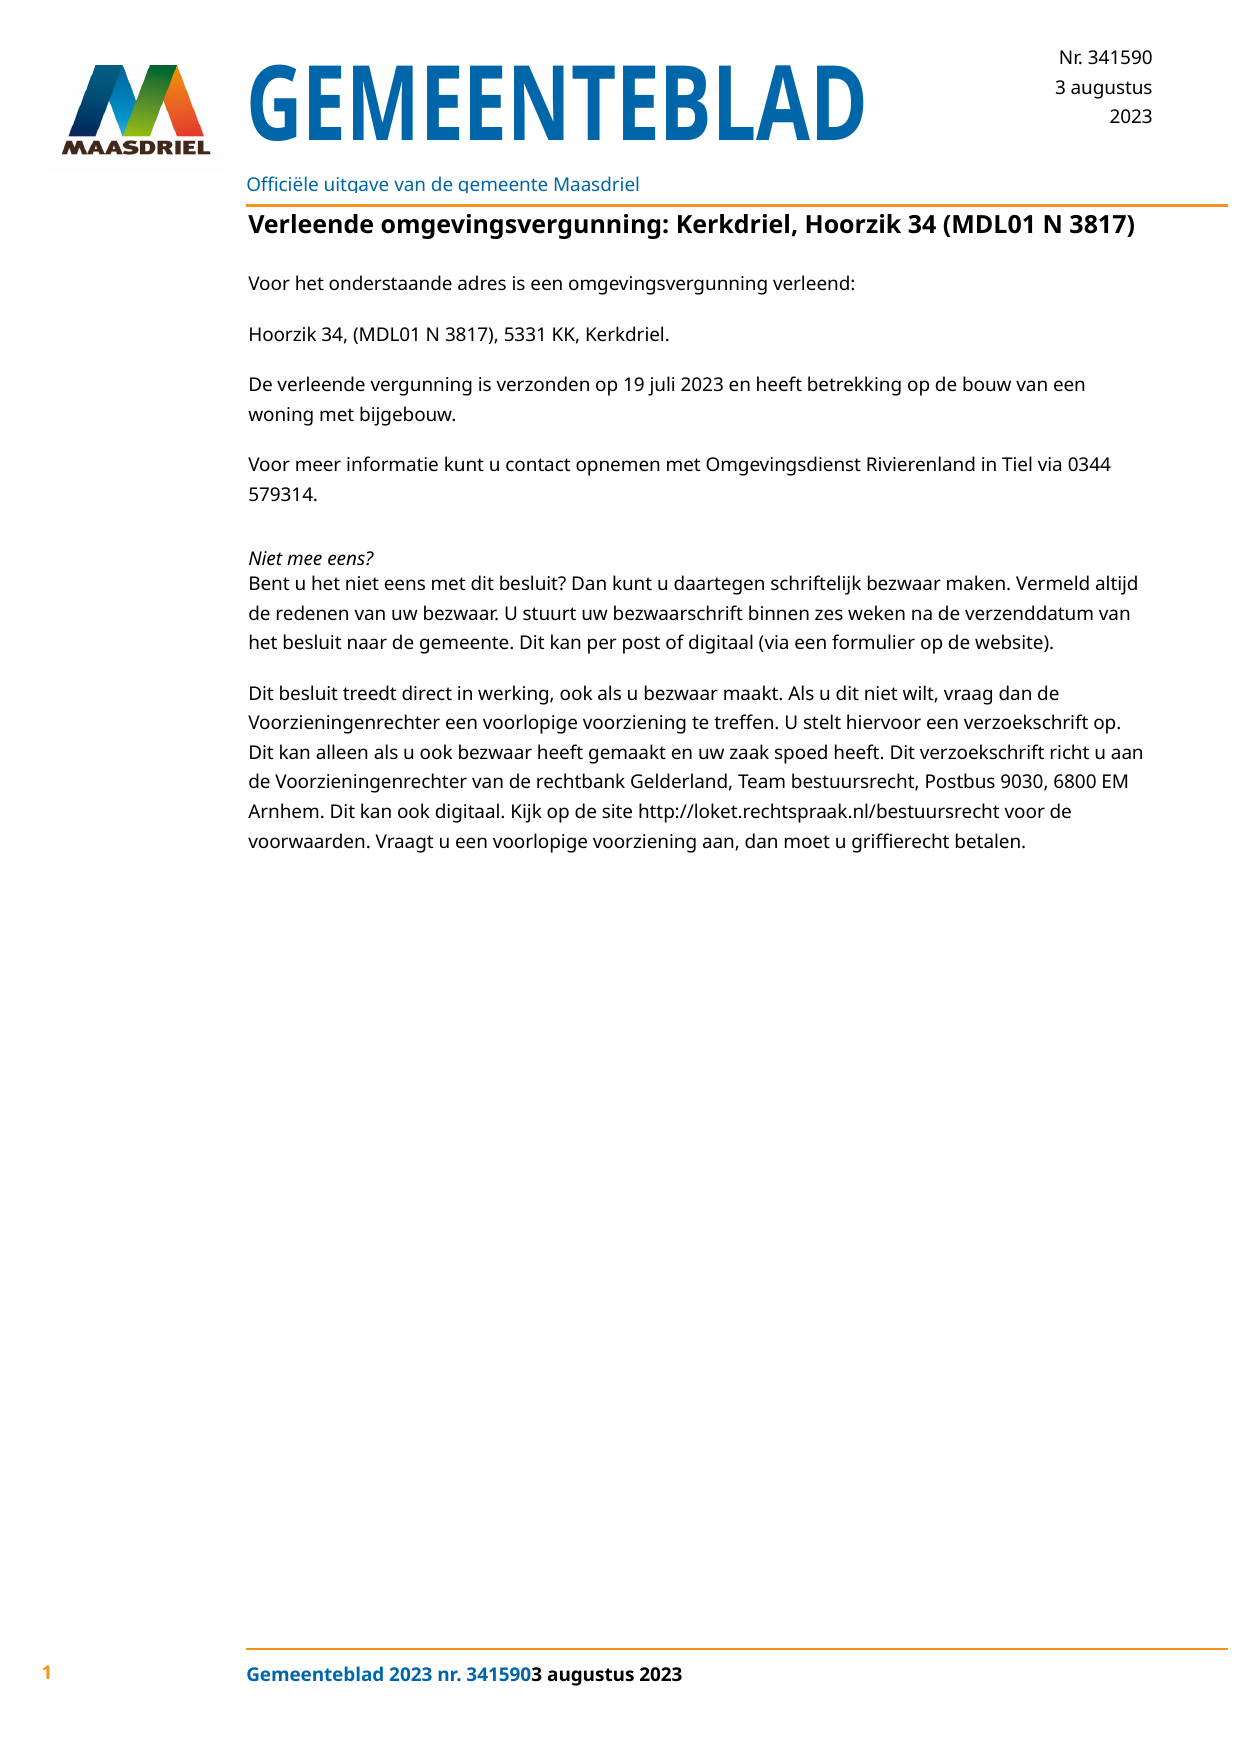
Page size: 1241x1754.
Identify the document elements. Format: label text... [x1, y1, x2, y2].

text Voor meer informatie kunt u contact opnemen met Omgevingsdienst Rivierenland in Tiel via 0344 579314. [248, 451, 1152, 506]
text Voor het onderstaande adres is een omgevingsvergunning verleend: [248, 270, 1152, 296]
text Bent u het niet eens met dit besluit? Dan kunt u daartegen schriftelijk bezwaar maken. Vermeld altijd de redenen van uw bezwaar. U stuurt uw bezwaarschrift binnen zes weken na de verzenddatum van het besluit naar de gemeente. Dit kan per post of digitaal (via een formulier op de website). [248, 570, 1152, 655]
picture [41, 47, 231, 172]
text Niet mee eens? [248, 545, 1152, 570]
text De verleende vergunning is verzonden op 19 juli 2023 en heeft betrekking op de bouw van een woning met bijgebouw. [248, 371, 1152, 426]
text Hoorzik 34, (MDL01 N 3817), 5331 KK, Kerkdriel. [248, 321, 1152, 346]
text Verleende omgevingsvergunning: Kerkdriel, Hoorzik 34 (MDL01 N 3817) [248, 207, 1152, 241]
text Dit besluit treedt direct in werking, ook als u bezwaar maakt. Als u dit niet wilt, vraag dan de Voorzieningenrechter een voorlopige voorziening te treffen. U stelt hiervoor een verzoekschrift op. Dit kan alleen als u ook bezwaar heeft gemaakt en uw zaak spoed heeft. Dit verzoekschrift richt u aan de Voorzieningenrechter van de rechtbank Gelderland, Team bestuursrecht, Postbus 9030, 6800 EM Arnhem. Dit kan ook digitaal. Kijk op de site http://loket.rechtspraak.nl/bestuursrecht voor de voorwaarden. Vraagt u een voorlopige voorziening aan, dan moet u griffierecht betalen. [248, 680, 1152, 854]
